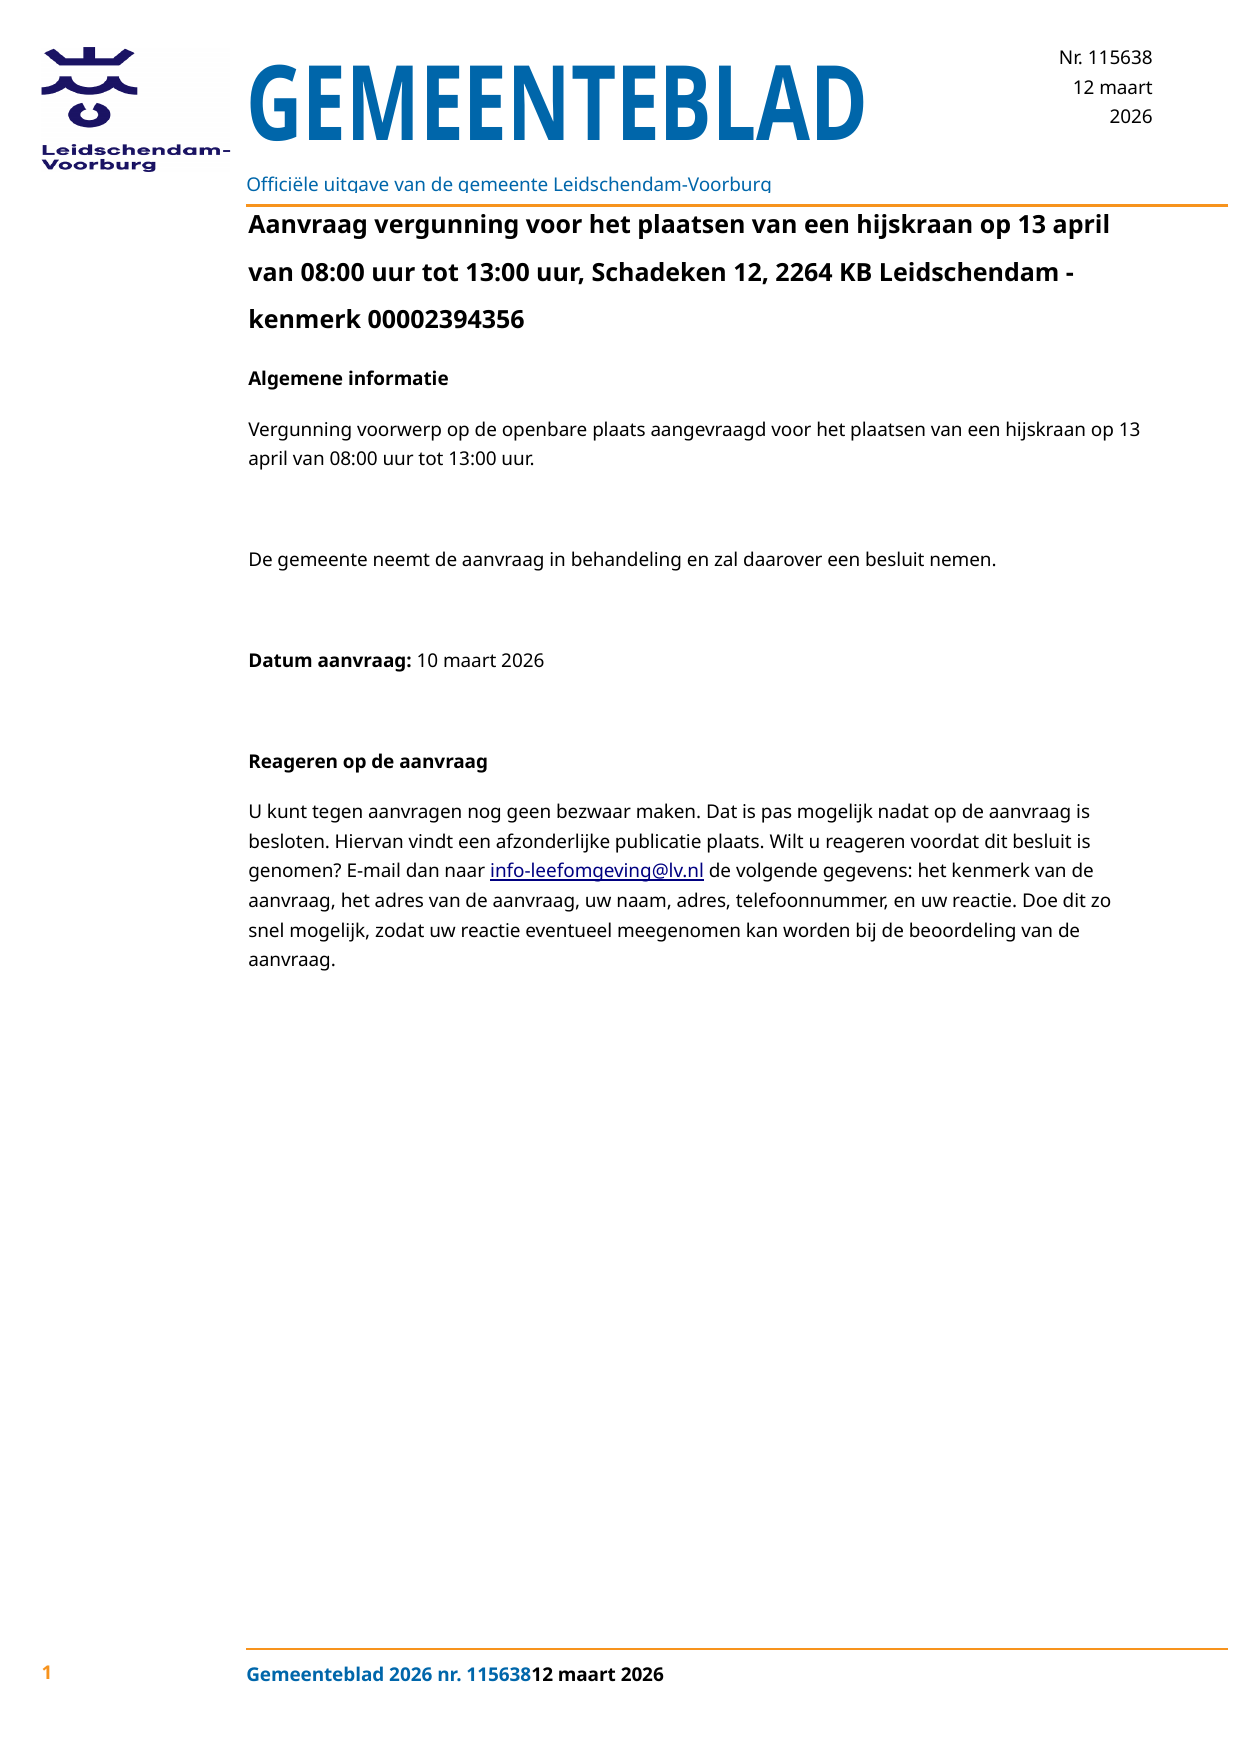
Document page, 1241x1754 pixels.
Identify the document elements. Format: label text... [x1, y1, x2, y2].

text Reageren op de aanvraag [248, 748, 1152, 774]
text De gemeente neemt de aanvraag in behandeling en zal daarover een besluit nemen. [248, 546, 1152, 572]
text Datum aanvraag: 10 maart 2026 [248, 647, 1152, 673]
text Algemene informatie [248, 366, 1152, 391]
text Aanvraag vergunning voor het plaatsen van een hijskraan op 13 april van 08:00 uur tot 13:00 uur, Schadeken 12, 2264 KB Leidschendam - kenmerk 00002394356 [248, 207, 1152, 336]
picture [41, 47, 231, 172]
text U kunt tegen aanvragen nog geen bezwaar maken. Dat is pas mogelijk nadat op de aanvraag is besloten. Hiervan vindt een afzonderlijke publicatie plaats. Wilt u reageren voordat dit besluit is genomen? E-mail dan naar info-leefomgeving@lv.nl de volgende gegevens: het kenmerk van de aanvraag, het adres van de aanvraag, uw naam, adres, telefoonnummer, en uw reactie. Doe dit zo snel mogelijk, zodat uw reactie eventueel meegenomen kan worden bij de beoordeling van de aanvraag. [248, 798, 1152, 972]
text Vergunning voorwerp op de openbare plaats aangevraagd voor het plaatsen van een hijskraan op 13 april van 08:00 uur tot 13:00 uur. [248, 416, 1152, 471]
